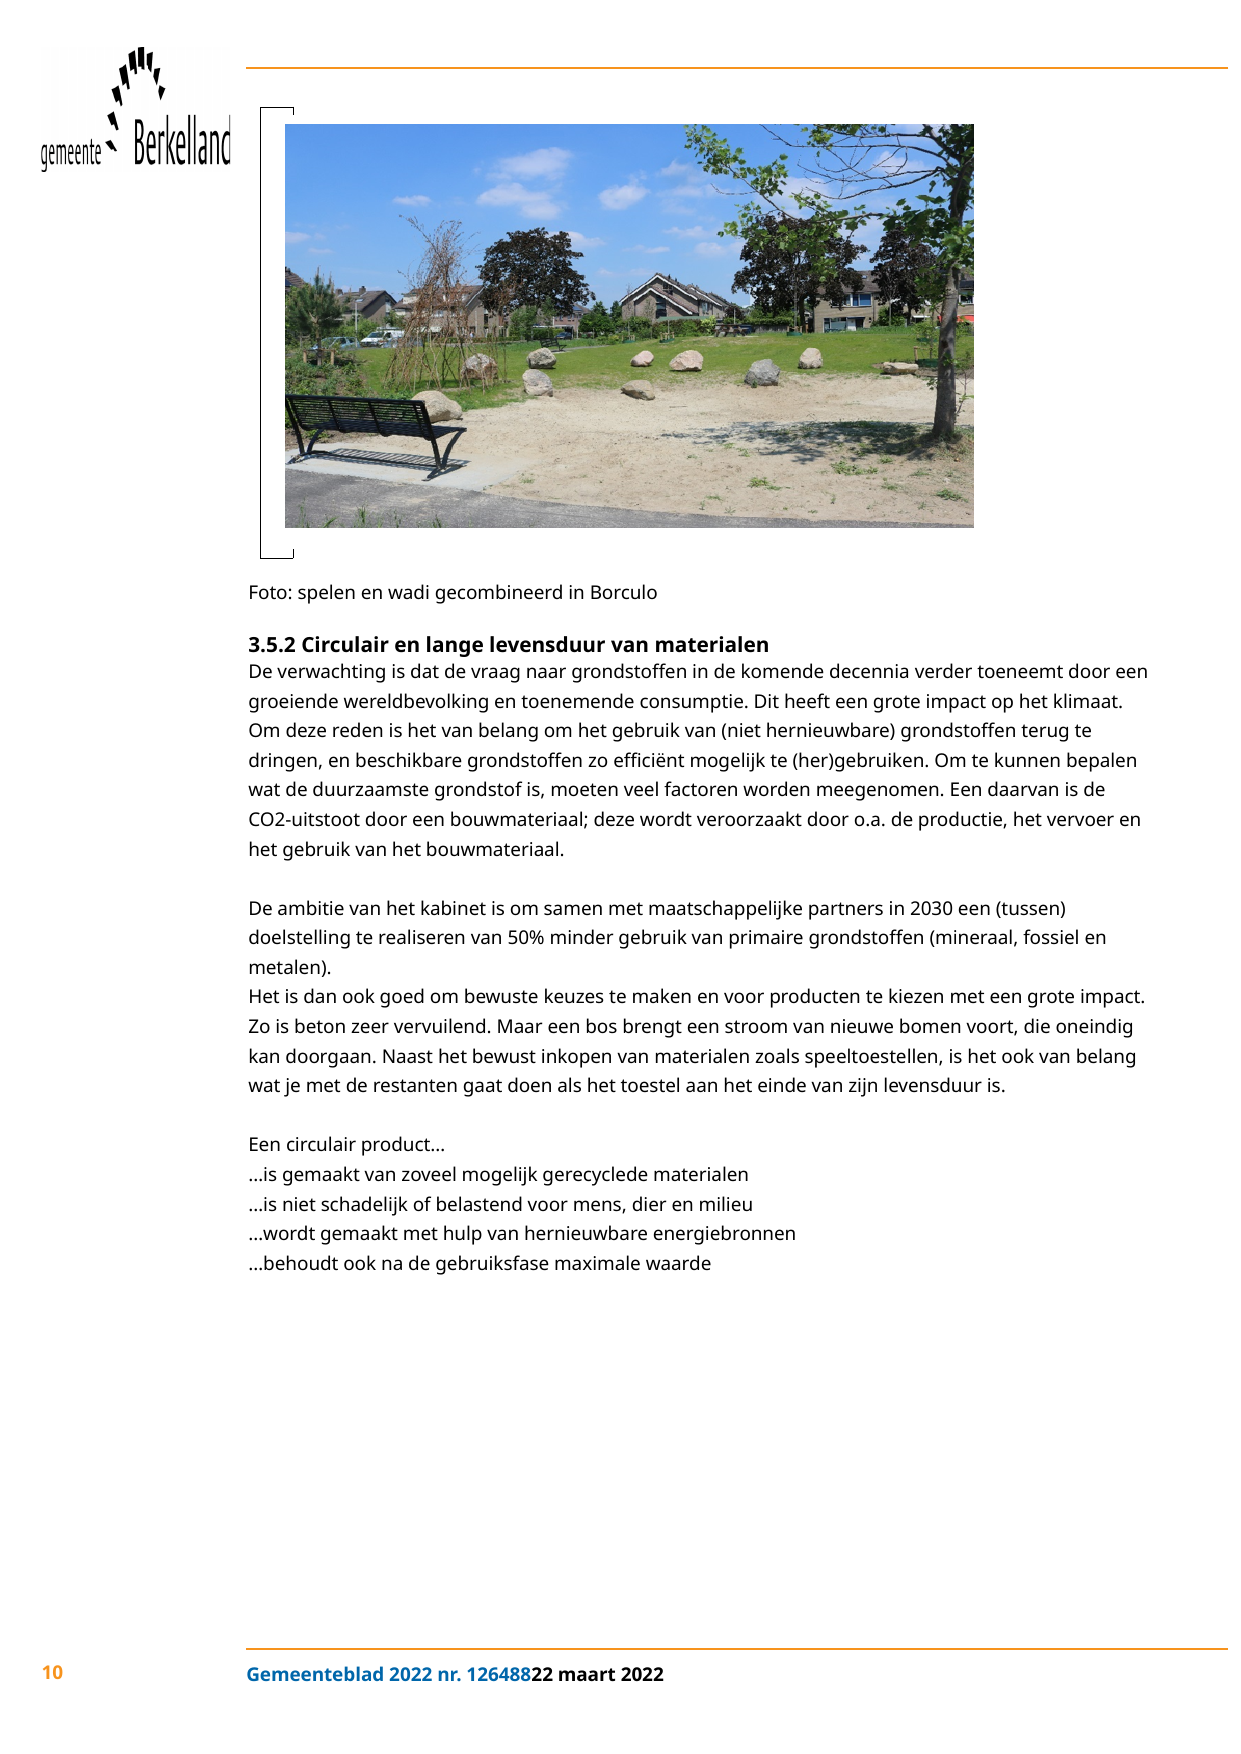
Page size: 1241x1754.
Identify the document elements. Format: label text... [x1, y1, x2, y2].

text …is niet schadelijk of belastend voor mens, dier en milieu [248, 1191, 1152, 1216]
text De verwachting is dat de vraag naar grondstoffen in de komende decennia verder toeneemt door een groeiende wereldbevolking en toenemende consumptie. Dit heeft een grote impact op het klimaat. Om deze reden is het van belang om het gebruik van (niet hernieuwbare) grondstoffen terug te dringen, en beschikbare grondstoffen zo efficiënt mogelijk te (her)gebruiken. Om te kunnen bepalen wat de duurzaamste grondstof is, moeten veel factoren worden meegenomen. Een daarvan is de CO2-uitstoot door een bouwmateriaal; deze wordt veroorzaakt door o.a. de productie, het vervoer en het gebruik van het bouwmateriaal. [248, 658, 1152, 861]
picture [268, 115, 1008, 549]
text 3.5.2 Circulair en lange levensduur van materialen [248, 630, 1152, 658]
text Foto: spelen en wadi gecombineerd in Borculo [248, 579, 1152, 605]
text …is gemaakt van zoveel mogelijk gerecyclede materialen [248, 1161, 1152, 1187]
text Een circulair product… [248, 1132, 1152, 1157]
text De ambitie van het kabinet is om samen met maatschappelijke partners in 2030 een (tussen) doelstelling te realiseren van 50% minder gebruik van primaire grondstoffen (mineraal, fossiel en metalen). [248, 895, 1152, 980]
text …behoudt ook na de gebruiksfase maximale waarde [248, 1250, 1152, 1276]
text …wordt gemaakt met hulp van hernieuwbare energiebronnen [248, 1220, 1152, 1246]
picture [41, 47, 231, 172]
text Het is dan ook goed om bewuste keuzes te maken en voor producten te kiezen met een grote impact. Zo is beton zeer vervuilend. Maar een bos brengt een stroom van nieuwe bomen voort, die oneindig kan doorgaan. Naast het bewust inkopen van materialen zoals speeltoestellen, is het ook van belang wat je met de restanten gaat doen als het toestel aan het einde van zijn levensduur is. [248, 984, 1152, 1098]
